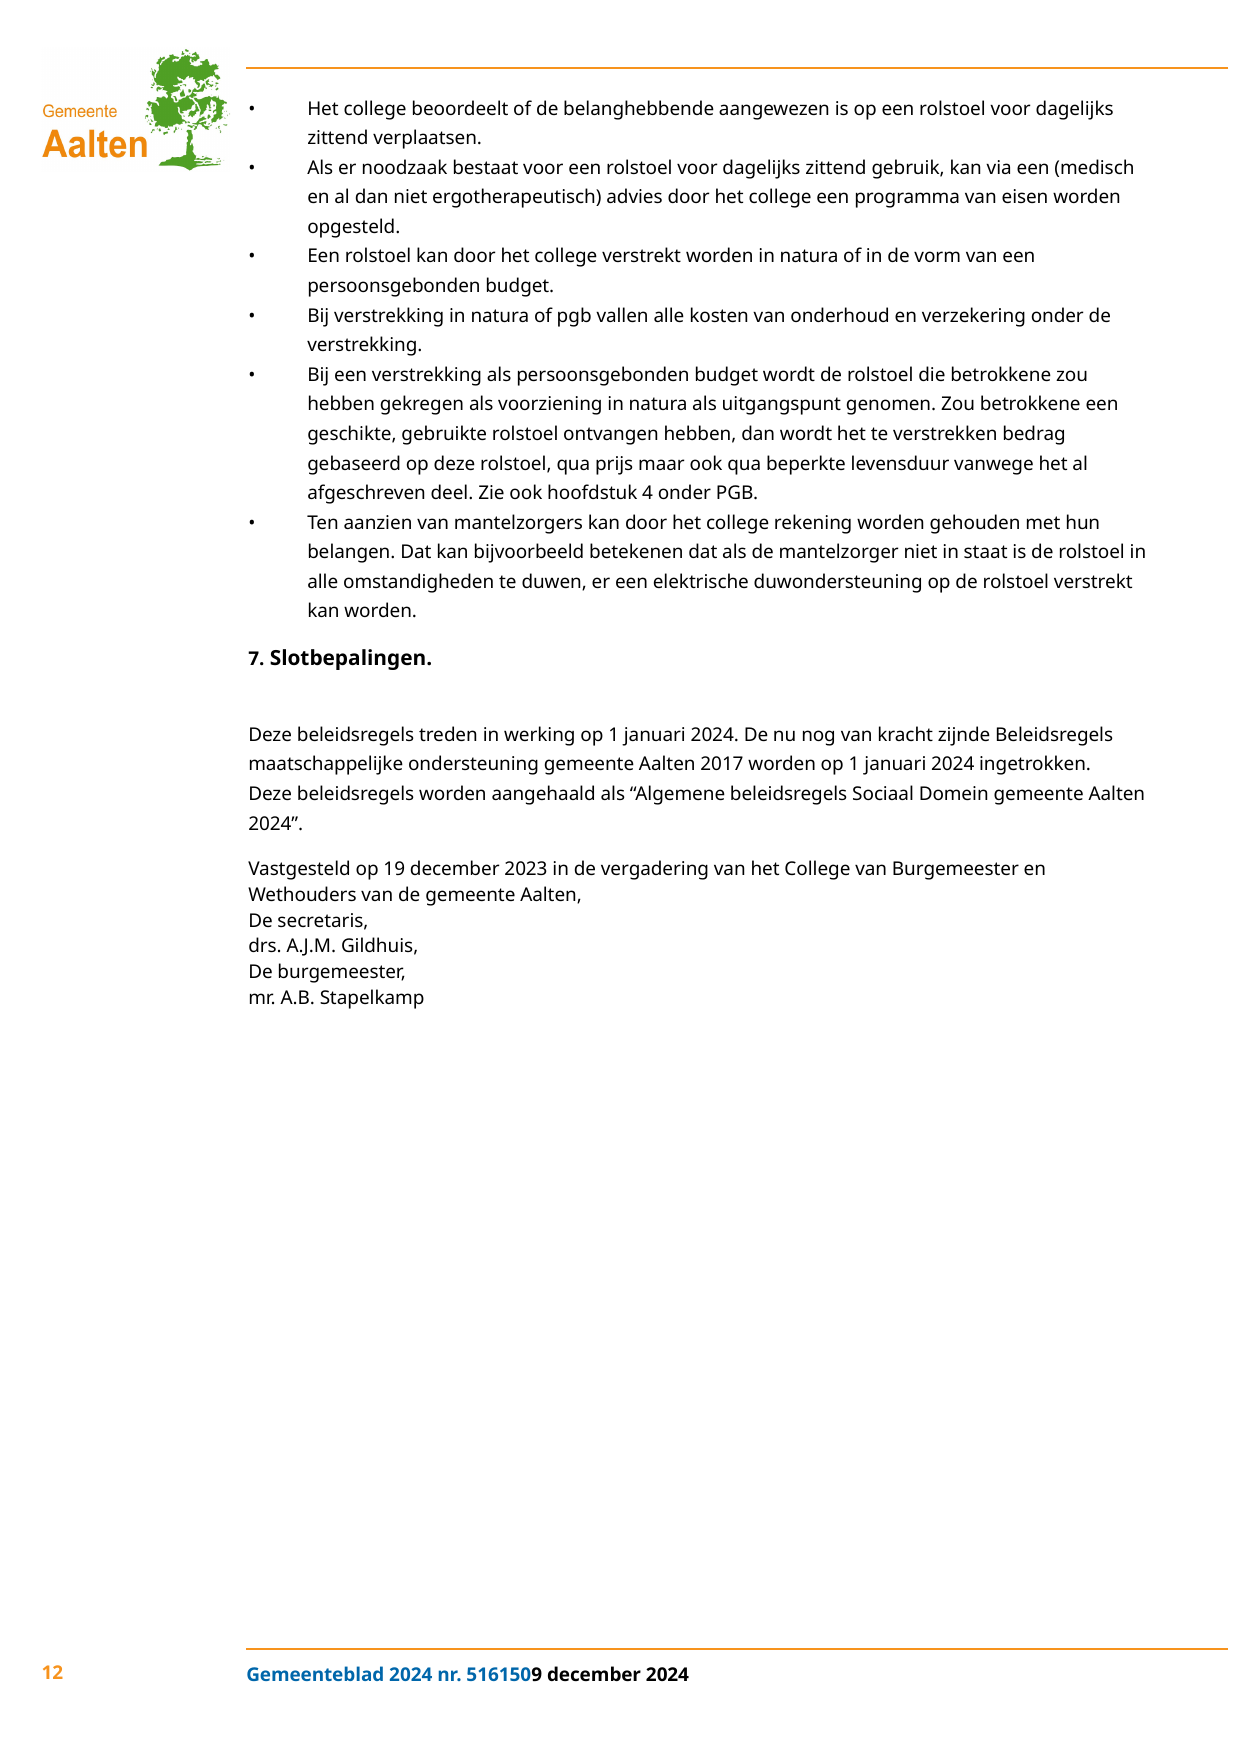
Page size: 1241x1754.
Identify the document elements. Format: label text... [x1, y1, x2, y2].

list Het college beoordeelt of de belanghebbende aangewezen is op een rolstoel voor dagelijks zittend verplaatsen. [248, 95, 1152, 150]
text Vastgesteld op 19 december 2023 in de vergadering van het College van Burgemeester en Wethouders van de gemeente Aalten, [248, 855, 1152, 907]
text Deze beleidsregels treden in werking op 1 januari 2024. De nu nog van kracht zijnde Beleidsregels maatschappelijke ondersteuning gemeente Aalten 2017 worden op 1 januari 2024 ingetrokken. [248, 721, 1152, 776]
list Bij een verstrekking als persoonsgebonden budget wordt de rolstoel die betrokkene zou hebben gekregen als voorziening in natura als uitgangspunt genomen. Zou betrokkene een geschikte, gebruikte rolstoel ontvangen hebben, dan wordt het te verstrekken bedrag gebaseerd op deze rolstoel, qua prijs maar ook qua beperkte levensduur vanwege het al afgeschreven deel. Zie ook hoofdstuk 4 onder PGB. [248, 361, 1152, 505]
list Als er noodzaak bestaat voor een rolstoel voor dagelijks zittend gebruik, kan via een (medisch en al dan niet ergotherapeutisch) advies door het college een programma van eisen worden opgesteld. [248, 154, 1152, 239]
text De burgemeester, [248, 958, 1152, 984]
text drs. A.J.M. Gildhuis, [248, 933, 1152, 958]
text Deze beleidsregels worden aangehaald als “Algemene beleidsregels Sociaal Domein gemeente Aalten 2024”. [248, 780, 1152, 836]
text 7. Slotbepalingen. [248, 643, 1152, 672]
text De secretaris, [248, 907, 1152, 933]
list Een rolstoel kan door het college verstrekt worden in natura of in de vorm van een persoonsgebonden budget. [248, 243, 1152, 298]
picture [41, 47, 231, 172]
text mr. A.B. Stapelkamp [248, 984, 1152, 1010]
list Bij verstrekking in natura of pgb vallen alle kosten van onderhoud en verzekering onder de verstrekking. [248, 302, 1152, 357]
list Ten aanzien van mantelzorgers kan door het college rekening worden gehouden met hun belangen. Dat kan bijvoorbeeld betekenen dat als de mantelzorger niet in staat is de rolstoel in alle omstandigheden te duwen, er een elektrische duwondersteuning op de rolstoel verstrekt kan worden. [248, 509, 1152, 623]
